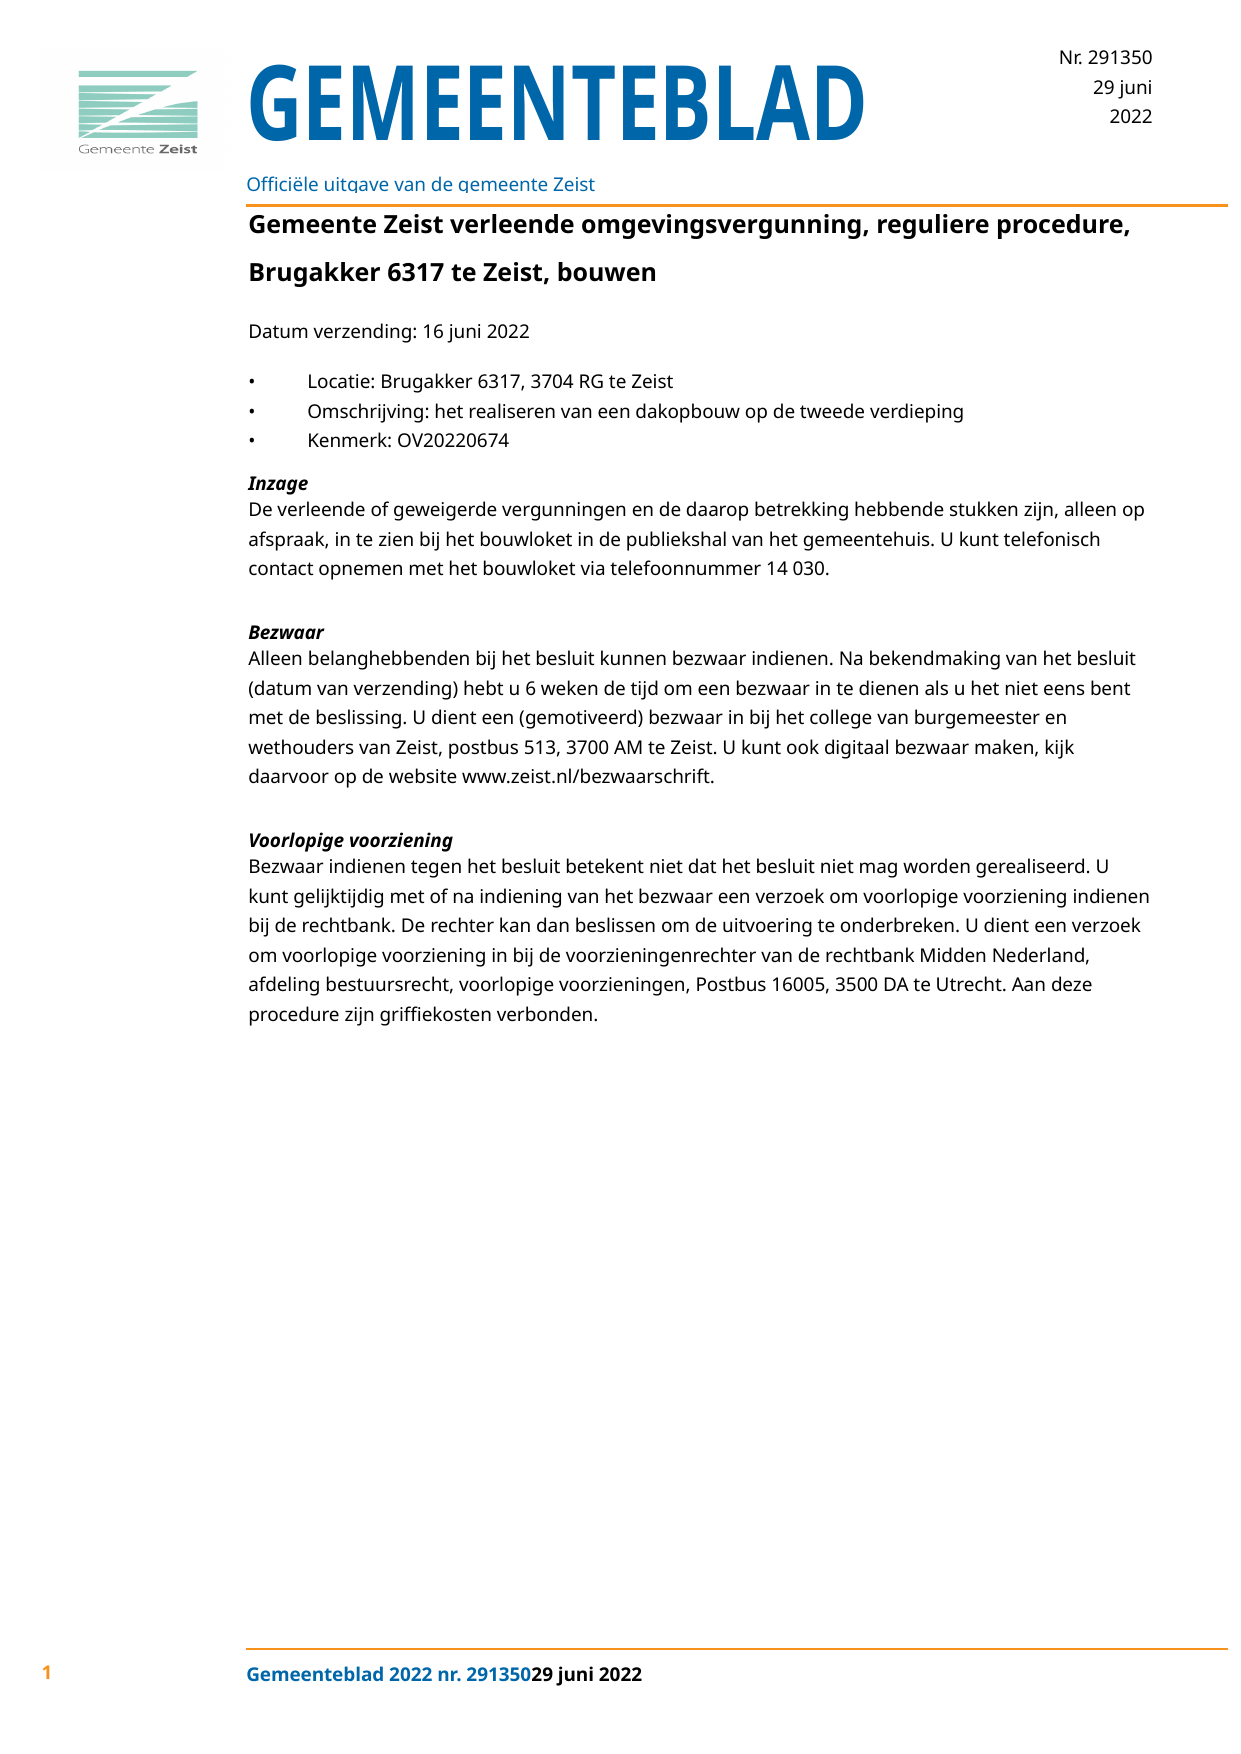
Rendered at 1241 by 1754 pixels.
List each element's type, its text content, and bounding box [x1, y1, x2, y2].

text Datum verzending: 16 juni 2022 [248, 318, 1152, 344]
list Kenmerk: OV20220674 [248, 427, 1152, 453]
list Locatie: Brugakker 6317, 3704 RG te Zeist [248, 368, 1152, 394]
list Omschrijving: het realiseren van een dakopbouw op de tweede verdieping [248, 398, 1152, 424]
text Bezwaar [248, 619, 1152, 645]
text Bezwaar indienen tegen het besluit betekent niet dat het besluit niet mag worden gerealiseerd. U kunt gelijktijdig met of na indiening van het bezwaar een verzoek om voorlopige voorziening indienen bij de rechtbank. De rechter kan dan beslissen om de uitvoering te onderbreken. U dient een verzoek om voorlopige voorziening in bij de voorzieningenrechter van de rechtbank Midden Nederland, afdeling bestuursrecht, voorlopige voorzieningen, Postbus 16005, 3500 DA te Utrecht. Aan deze procedure zijn griffiekosten verbonden. [248, 853, 1152, 1027]
text De verleende of geweigerde vergunningen en de daarop betrekking hebbende stukken zijn, alleen op afspraak, in te zien bij het bouwloket in de publiekshal van het gemeentehuis. U kunt telefonisch contact opnemen met het bouwloket via telefoonnummer 14 030. [248, 496, 1152, 581]
text Voorlopige voorziening [248, 827, 1152, 853]
text Inzage [248, 471, 1152, 496]
picture [41, 47, 231, 172]
text Gemeente Zeist verleende omgevingsvergunning, reguliere procedure, Brugakker 6317 te Zeist, bouwen [248, 207, 1152, 288]
text Alleen belanghebbenden bij het besluit kunnen bezwaar indienen. Na bekendmaking van het besluit (datum van verzending) hebt u 6 weken de tijd om een bezwaar in te dienen als u het niet eens bent met de beslissing. U dient een (gemotiveerd) bezwaar in bij het college van burgemeester en wethouders van Zeist, postbus 513, 3700 AM te Zeist. U kunt ook digitaal bezwaar maken, kijk daarvoor op de website www.zeist.nl/bezwaarschrift. [248, 645, 1152, 789]
